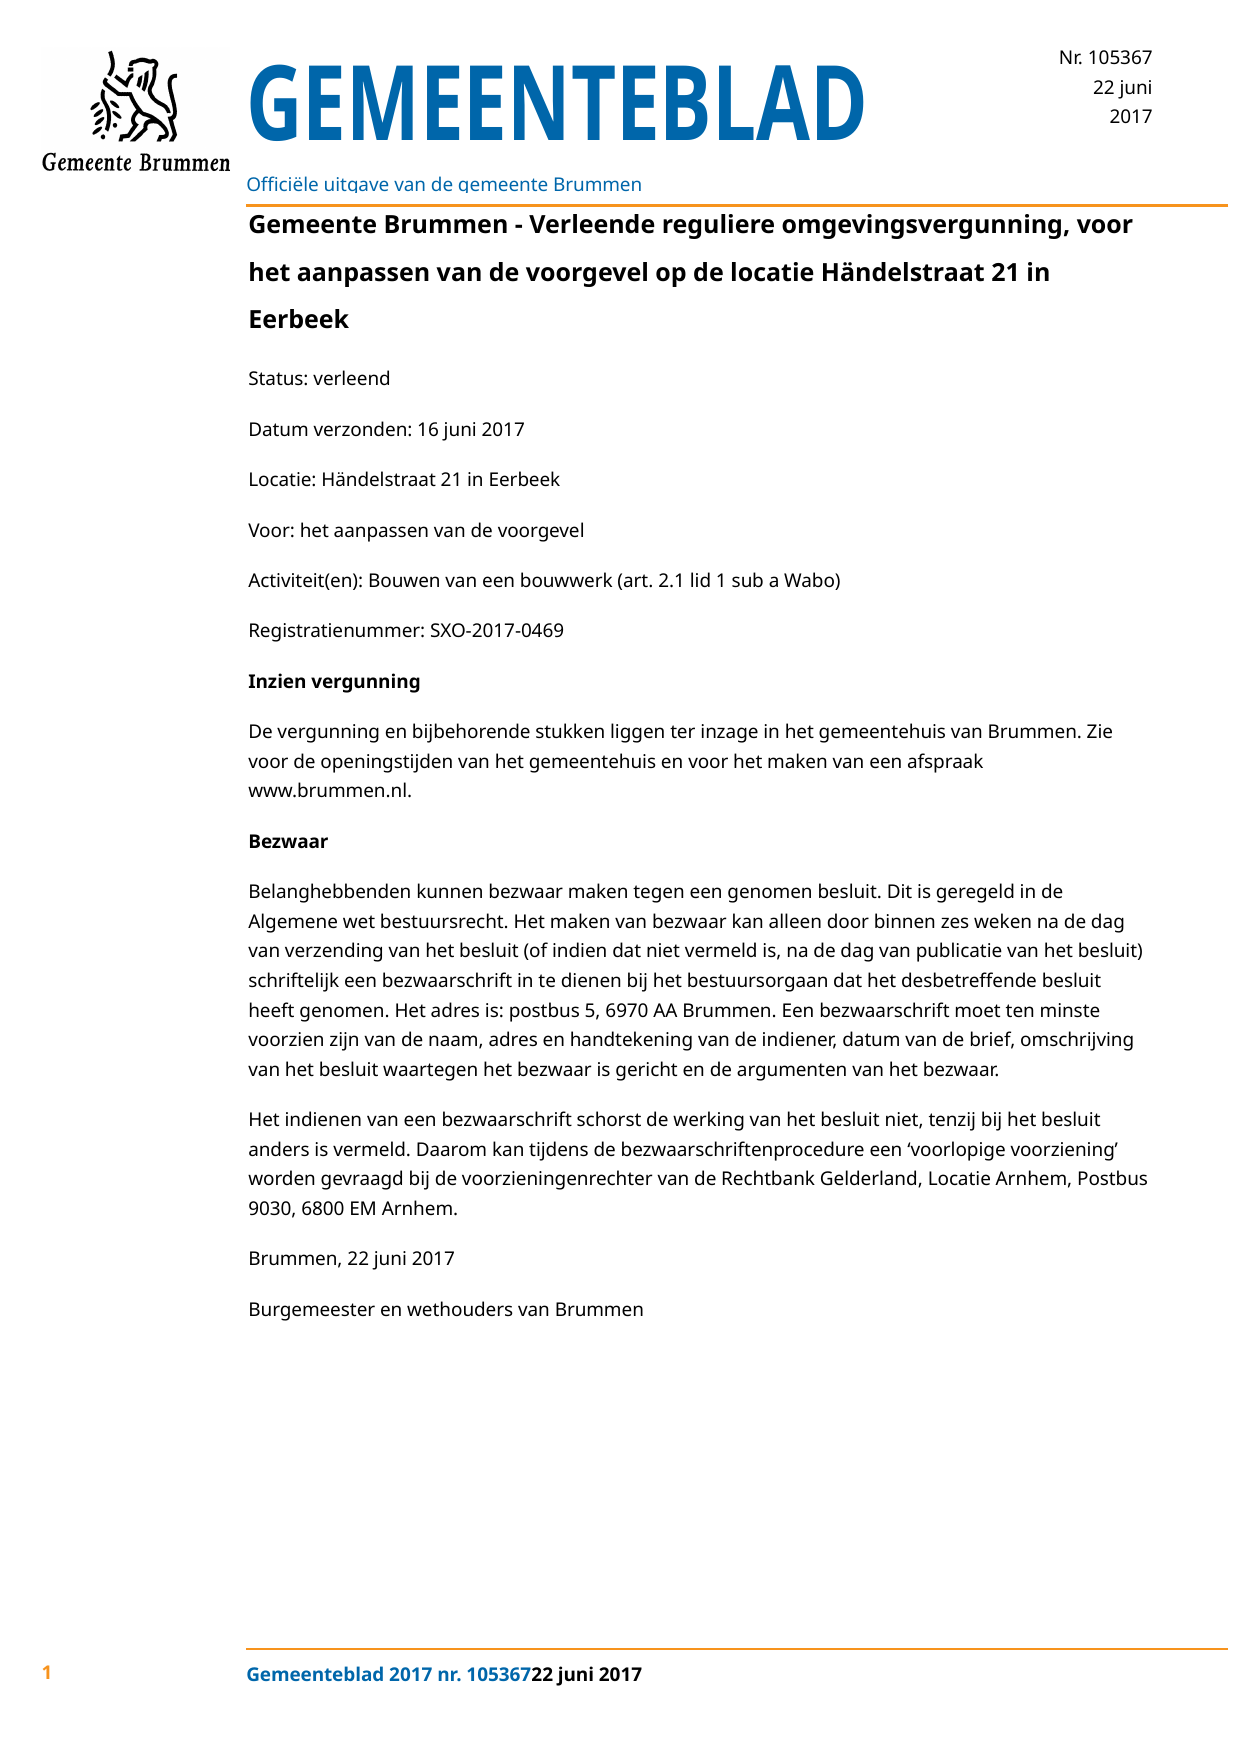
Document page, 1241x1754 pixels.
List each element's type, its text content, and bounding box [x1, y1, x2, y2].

text Inzien vergunning [248, 668, 1152, 694]
text De vergunning en bijbehorende stukken liggen ter inzage in het gemeentehuis van Brummen. Zie voor de openingstijden van het gemeentehuis en voor het maken van een afspraak www.brummen.nl. [248, 718, 1152, 803]
text Activiteit(en): Bouwen van een bouwwerk (art. 2.1 lid 1 sub a Wabo) [248, 567, 1152, 593]
text Locatie: Händelstraat 21 in Eerbeek [248, 466, 1152, 492]
text Registratienummer: SXO-2017-0469 [248, 618, 1152, 643]
text Brummen, 22 juni 2017 [248, 1246, 1152, 1271]
text Status: verleend [248, 366, 1152, 391]
text Datum verzonden: 16 juni 2017 [248, 416, 1152, 442]
text Belanghebbenden kunnen bezwaar maken tegen een genomen besluit. Dit is geregeld in de Algemene wet bestuursrecht. Het maken van bezwaar kan alleen door binnen zes weken na de dag van verzending van het besluit (of indien dat niet vermeld is, na de dag van publicatie van het besluit) schriftelijk een bezwaarschrift in te dienen bij het bestuursorgaan dat het desbetreffende besluit heeft genomen. Het adres is: postbus 5, 6970 AA Brummen. Een bezwaarschrift moet ten minste voorzien zijn van de naam, adres en handtekening van de indiener, datum van de brief, omschrijving van het besluit waartegen het bezwaar is gericht en de argumenten van het bezwaar. [248, 878, 1152, 1082]
text Het indienen van een bezwaarschrift schorst de werking van het besluit niet, tenzij bij het besluit anders is vermeld. Daarom kan tijdens de bezwaarschriftenprocedure een ‘voorlopige voorziening’ worden gevraagd bij de voorzieningenrechter van de Rechtbank Gelderland, Locatie Arnhem, Postbus 9030, 6800 EM Arnhem. [248, 1106, 1152, 1221]
text Gemeente Brummen - Verleende reguliere omgevingsvergunning, voor het aanpassen van de voorgevel op de locatie Händelstraat 21 in Eerbeek [248, 207, 1152, 336]
text Burgemeester en wethouders van Brummen [248, 1296, 1152, 1322]
picture [41, 47, 231, 172]
text Voor: het aanpassen van de voorgevel [248, 517, 1152, 542]
text Bezwaar [248, 828, 1152, 854]
